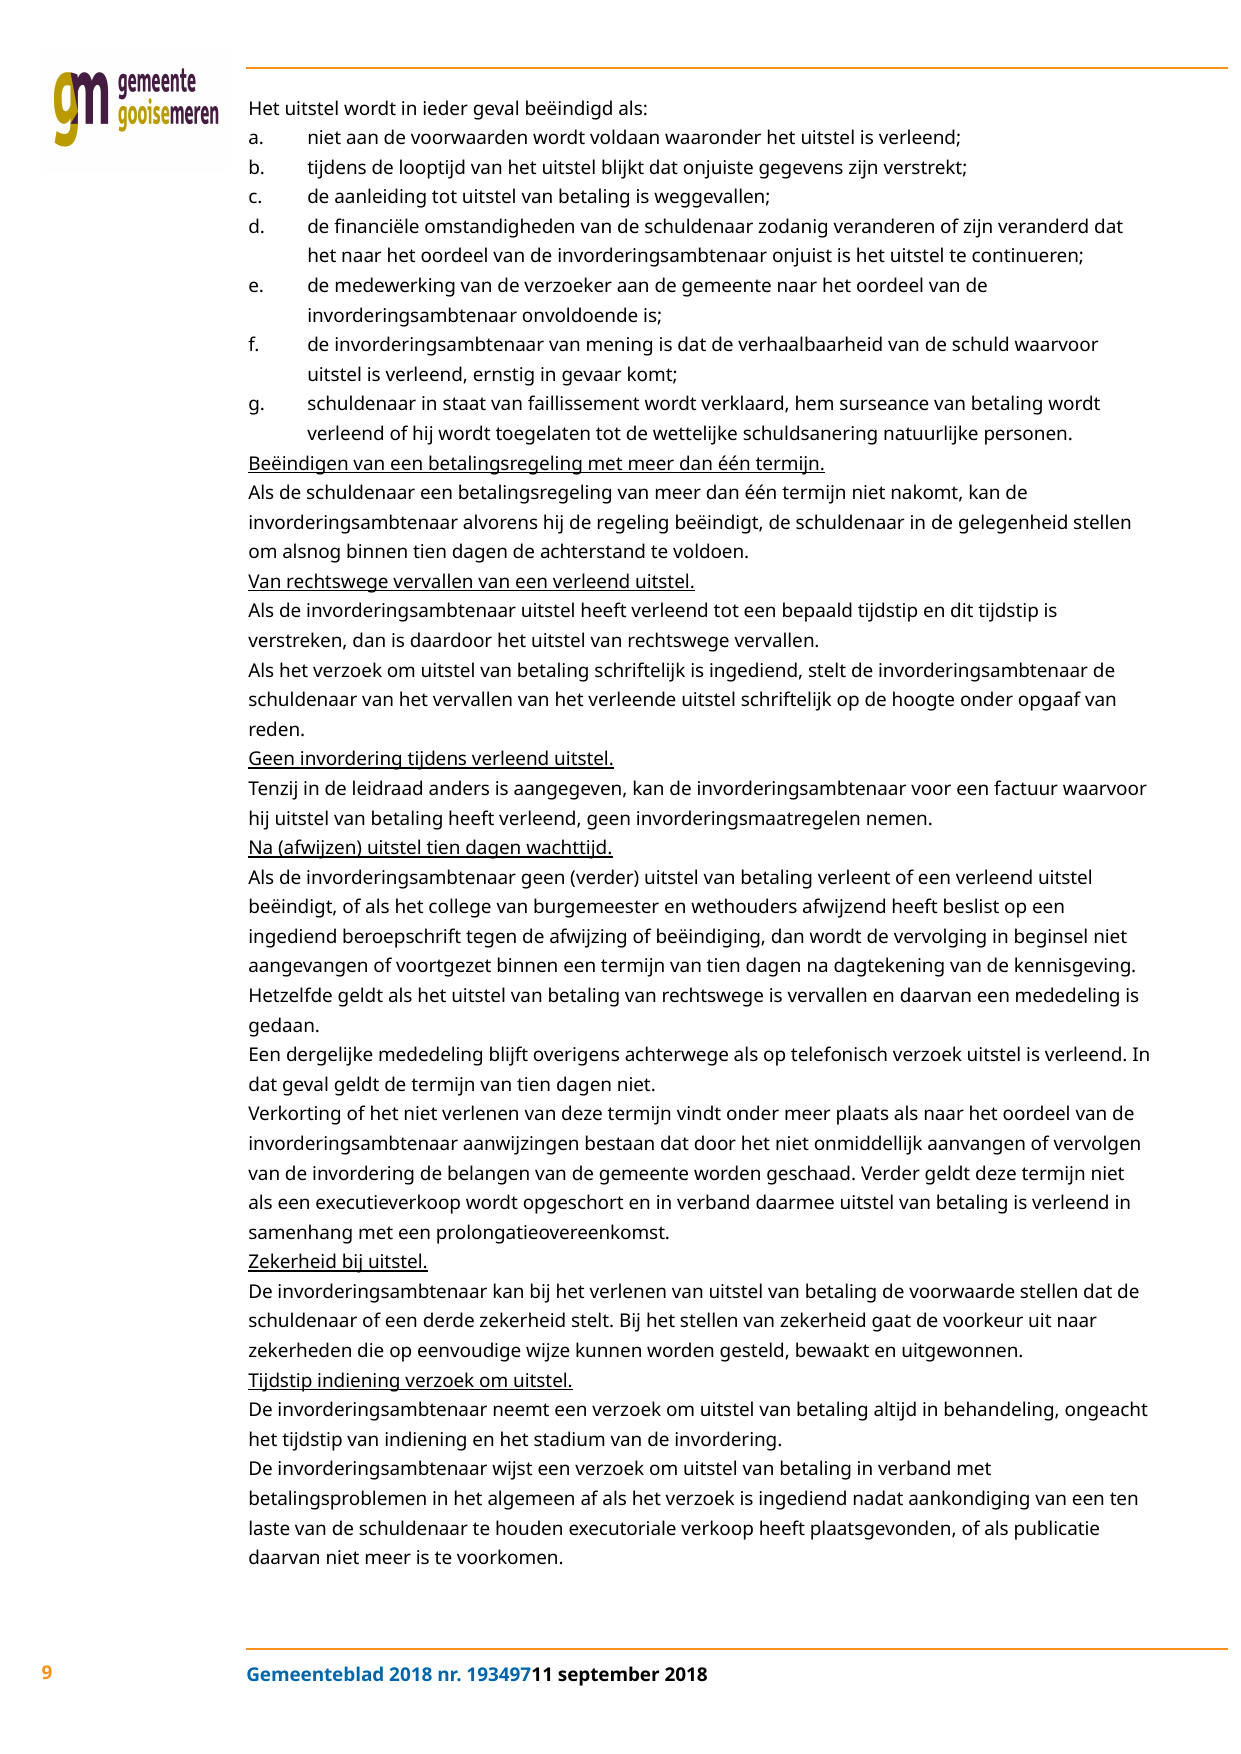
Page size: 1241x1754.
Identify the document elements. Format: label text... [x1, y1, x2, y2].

list de financiële omstandigheden van de schuldenaar zodanig veranderen of zijn veranderd dat het naar het oordeel van de invorderingsambtenaar onjuist is het uitstel te continueren; [248, 213, 1152, 268]
list de aanleiding tot uitstel van betaling is weggevallen; [248, 183, 1152, 209]
text Verkorting of het niet verlenen van deze termijn vindt onder meer plaats als naar het oordeel van de invorderingsambtenaar aanwijzingen bestaan dat door het niet onmiddellijk aanvangen of vervolgen van de invordering de belangen van de gemeente worden geschaad. Verder geldt deze termijn niet als een executieverkoop wordt opgeschort en in verband daarmee uitstel van betaling is verleend in samenhang met een prolongatieovereenkomst. [248, 1101, 1152, 1245]
text De invorderingsambtenaar kan bij het verlenen van uitstel van betaling de voorwaarde stellen dat de schuldenaar of een derde zekerheid stelt. Bij het stellen van zekerheid gaat de voorkeur uit naar zekerheden die op eenvoudige wijze kunnen worden gesteld, bewaakt en uitgewonnen. [248, 1278, 1152, 1363]
text Tijdstip indiening verzoek om uitstel. [248, 1367, 1152, 1393]
text Als de invorderingsambtenaar geen (verder) uitstel van betaling verleent of een verleend uitstel beëindigt, of als het college van burgemeester en wethouders afwijzend heeft beslist op een ingediend beroepschrift tegen de afwijzing of beëindiging, dan wordt de vervolging in beginsel niet aangevangen of voortgezet binnen een termijn van tien dagen na dagtekening van de kennisgeving. Hetzelfde geldt als het uitstel van betaling van rechtswege is vervallen en daarvan een mededeling is gedaan. [248, 864, 1152, 1038]
text Het uitstel wordt in ieder geval beëindigd als: [248, 95, 1152, 121]
text Zekerheid bij uitstel. [248, 1248, 1152, 1274]
text Van rechtswege vervallen van een verleend uitstel. [248, 568, 1152, 594]
text De invorderingsambtenaar wijst een verzoek om uitstel van betaling in verband met betalingsproblemen in het algemeen af als het verzoek is ingediend nadat aankondiging van een ten laste van de schuldenaar te houden executoriale verkoop heeft plaatsgevonden, of als publicatie daarvan niet meer is te voorkomen. [248, 1456, 1152, 1570]
text Als de schuldenaar een betalingsregeling van meer dan één termijn niet nakomt, kan de invorderingsambtenaar alvorens hij de regeling beëindigt, de schuldenaar in de gelegenheid stellen om alsnog binnen tien dagen de achterstand te voldoen. [248, 479, 1152, 564]
list tijdens de looptijd van het uitstel blijkt dat onjuiste gegevens zijn verstrekt; [248, 154, 1152, 180]
list schuldenaar in staat van faillissement wordt verklaard, hem surseance van betaling wordt verleend of hij wordt toegelaten tot de wettelijke schuldsanering natuurlijke personen. [248, 391, 1152, 446]
text Als het verzoek om uitstel van betaling schriftelijk is ingediend, stelt de invorderingsambtenaar de schuldenaar van het vervallen van het verleende uitstel schriftelijk op de hoogte onder opgaaf van reden. [248, 657, 1152, 742]
text Na (afwijzen) uitstel tien dagen wachttijd. [248, 834, 1152, 860]
text Geen invordering tijdens verleend uitstel. [248, 746, 1152, 771]
text De invorderingsambtenaar neemt een verzoek om uitstel van betaling altijd in behandeling, ongeacht het tijdstip van indiening en het stadium van de invordering. [248, 1396, 1152, 1452]
picture [41, 47, 231, 172]
text Een dergelijke mededeling blijft overigens achterwege als op telefonisch verzoek uitstel is verleend. In dat geval geldt de termijn van tien dagen niet. [248, 1041, 1152, 1097]
text Tenzij in de leidraad anders is aangegeven, kan de invorderingsambtenaar voor een factuur waarvoor hij uitstel van betaling heeft verleend, geen invorderingsmaatregelen nemen. [248, 775, 1152, 831]
text Als de invorderingsambtenaar uitstel heeft verleend tot een bepaald tijdstip en dit tijdstip is verstreken, dan is daardoor het uitstel van rechtswege vervallen. [248, 598, 1152, 653]
list niet aan de voorwaarden wordt voldaan waaronder het uitstel is verleend; [248, 124, 1152, 150]
list de invorderingsambtenaar van mening is dat de verhaalbaarheid van de schuld waarvoor uitstel is verleend, ernstig in gevaar komt; [248, 331, 1152, 387]
list de medewerking van de verzoeker aan de gemeente naar het oordeel van de invorderingsambtenaar onvoldoende is; [248, 272, 1152, 328]
text Beëindigen van een betalingsregeling met meer dan één termijn. [248, 450, 1152, 476]
